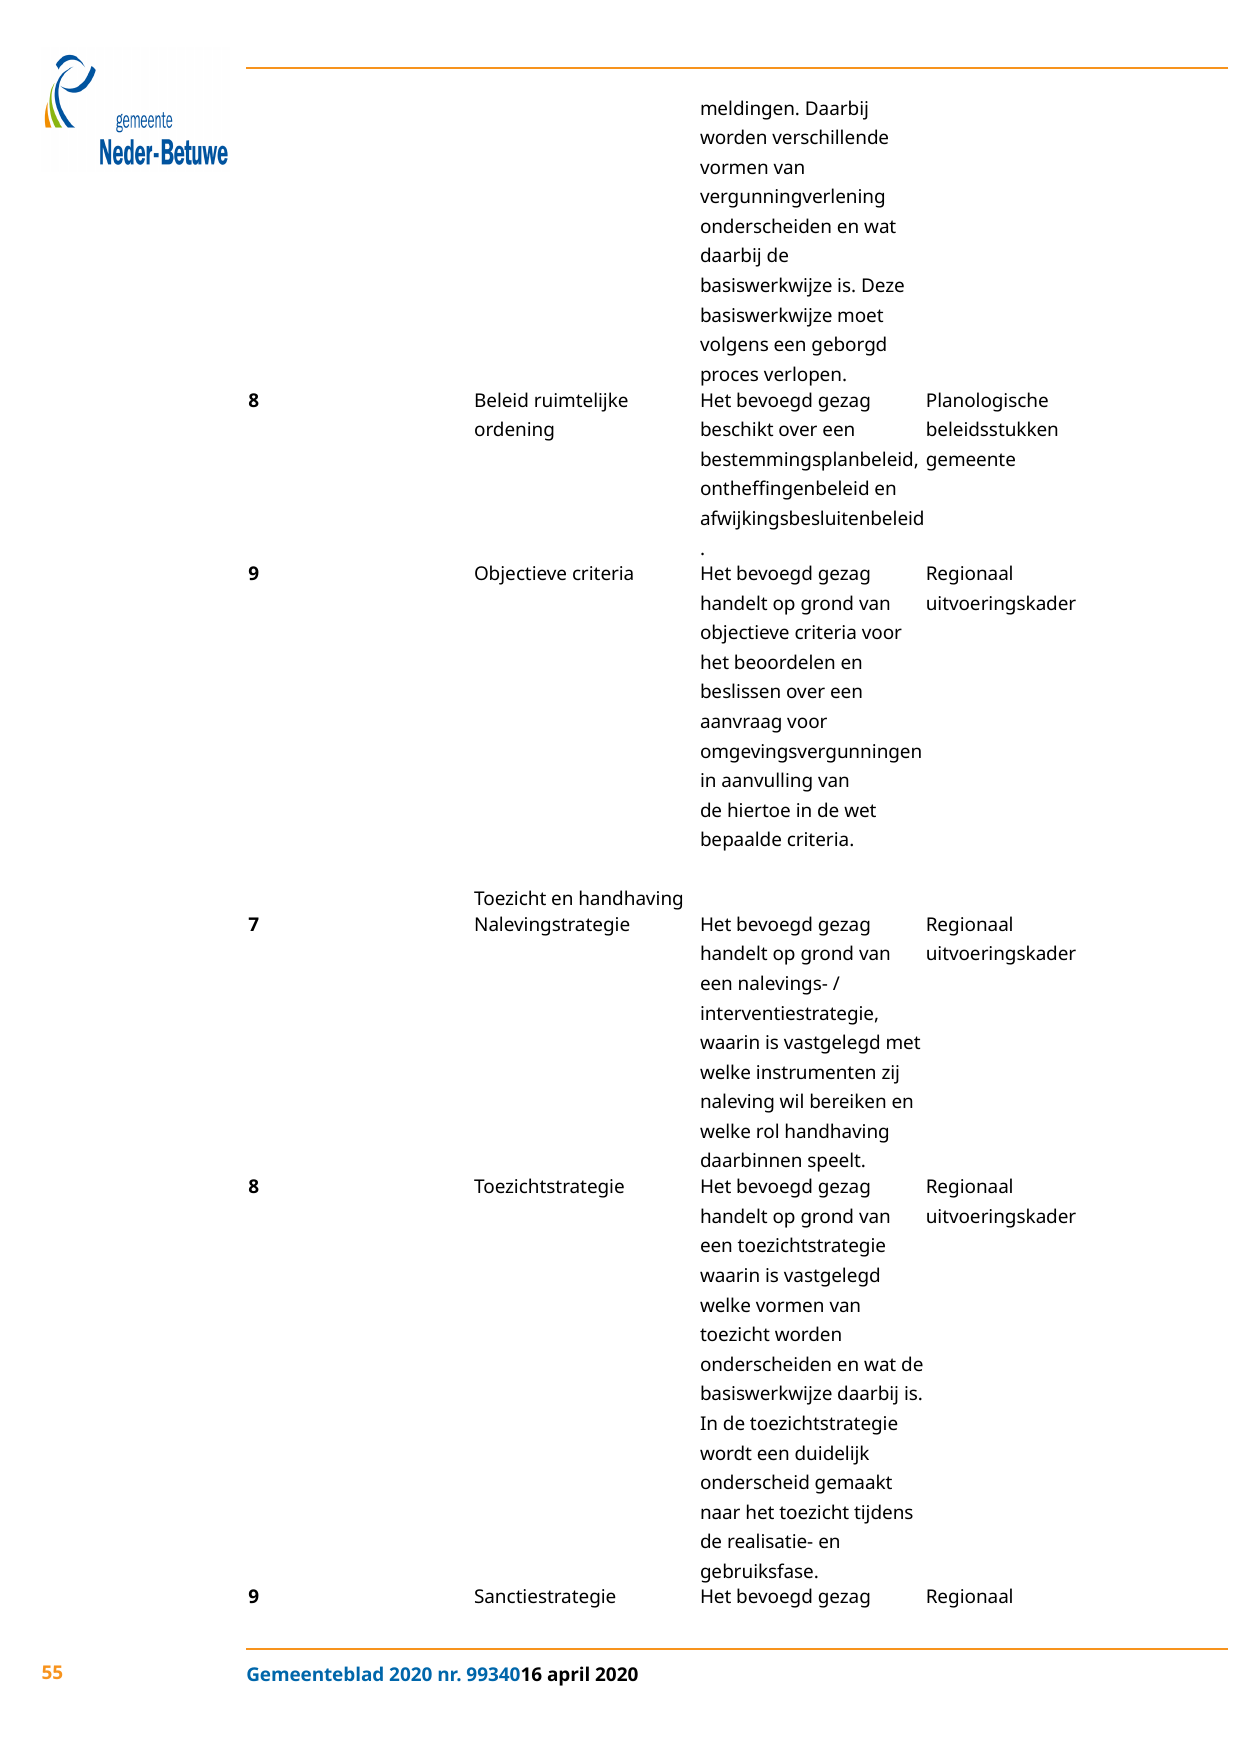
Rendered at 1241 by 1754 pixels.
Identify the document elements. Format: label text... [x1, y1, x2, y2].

table_cell Regionaal [926, 1584, 1152, 1609]
table_cell Nalevingstrategie [474, 911, 700, 1173]
table_cell Het bevoegd gezag handelt op grond van een nalevings- / interventiestrategie, waarin is vastgelegd met welke instrumenten zij naleving wil bereiken en welke rol handhaving daarbinnen speelt. [700, 911, 926, 1173]
table_cell [248, 95, 474, 387]
table_cell [926, 95, 1152, 387]
table_cell Regionaal uitvoeringskader [926, 560, 1152, 852]
table_cell Toezichtstrategie [474, 1174, 700, 1584]
table_cell Regionaal uitvoeringskader [926, 911, 1152, 1173]
table_cell 7 [248, 911, 474, 1173]
table_header Toezicht en handhaving [474, 885, 1152, 911]
table_cell 8 [248, 1174, 474, 1584]
table_header [248, 885, 474, 911]
table_cell [474, 95, 700, 387]
table_cell 9 [248, 560, 474, 852]
table_cell 8 [248, 387, 474, 560]
table_cell Objectieve criteria [474, 560, 700, 852]
table_cell Het bevoegd gezag handelt op grond van objectieve criteria voor het beoordelen en beslissen over een aanvraag voor omgevingsvergunningen in aanvulling van de hiertoe in de wet bepaalde criteria. [700, 560, 926, 852]
table_cell Het bevoegd gezag [700, 1584, 926, 1609]
table_cell Sanctiestrategie [474, 1584, 700, 1609]
table_cell Regionaal uitvoeringskader [926, 1174, 1152, 1584]
picture [41, 47, 231, 172]
table_cell Beleid ruimtelijke ordening [474, 387, 700, 560]
table_cell Planologische beleidsstukken gemeente [926, 387, 1152, 560]
table_cell Het bevoegd gezag beschikt over een bestemmingsplanbeleid, ontheffingenbeleid en afwijkingsbesluitenbeleid. [700, 387, 926, 560]
table_cell 9 [248, 1584, 474, 1609]
table_cell Het bevoegd gezag handelt op grond van een toezichtstrategie waarin is vastgelegd welke vormen van toezicht worden onderscheiden en wat de basiswerkwijze daarbij is. In de toezichtstrategie wordt een duidelijk onderscheid gemaakt naar het toezicht tijdens de realisatie- en gebruiksfase. [700, 1174, 926, 1584]
table_cell meldingen. Daarbij worden verschillende vormen van vergunningverlening onderscheiden en wat daarbij de basiswerkwijze is. Deze basiswerkwijze moet volgens een geborgd proces verlopen. [700, 95, 926, 387]
